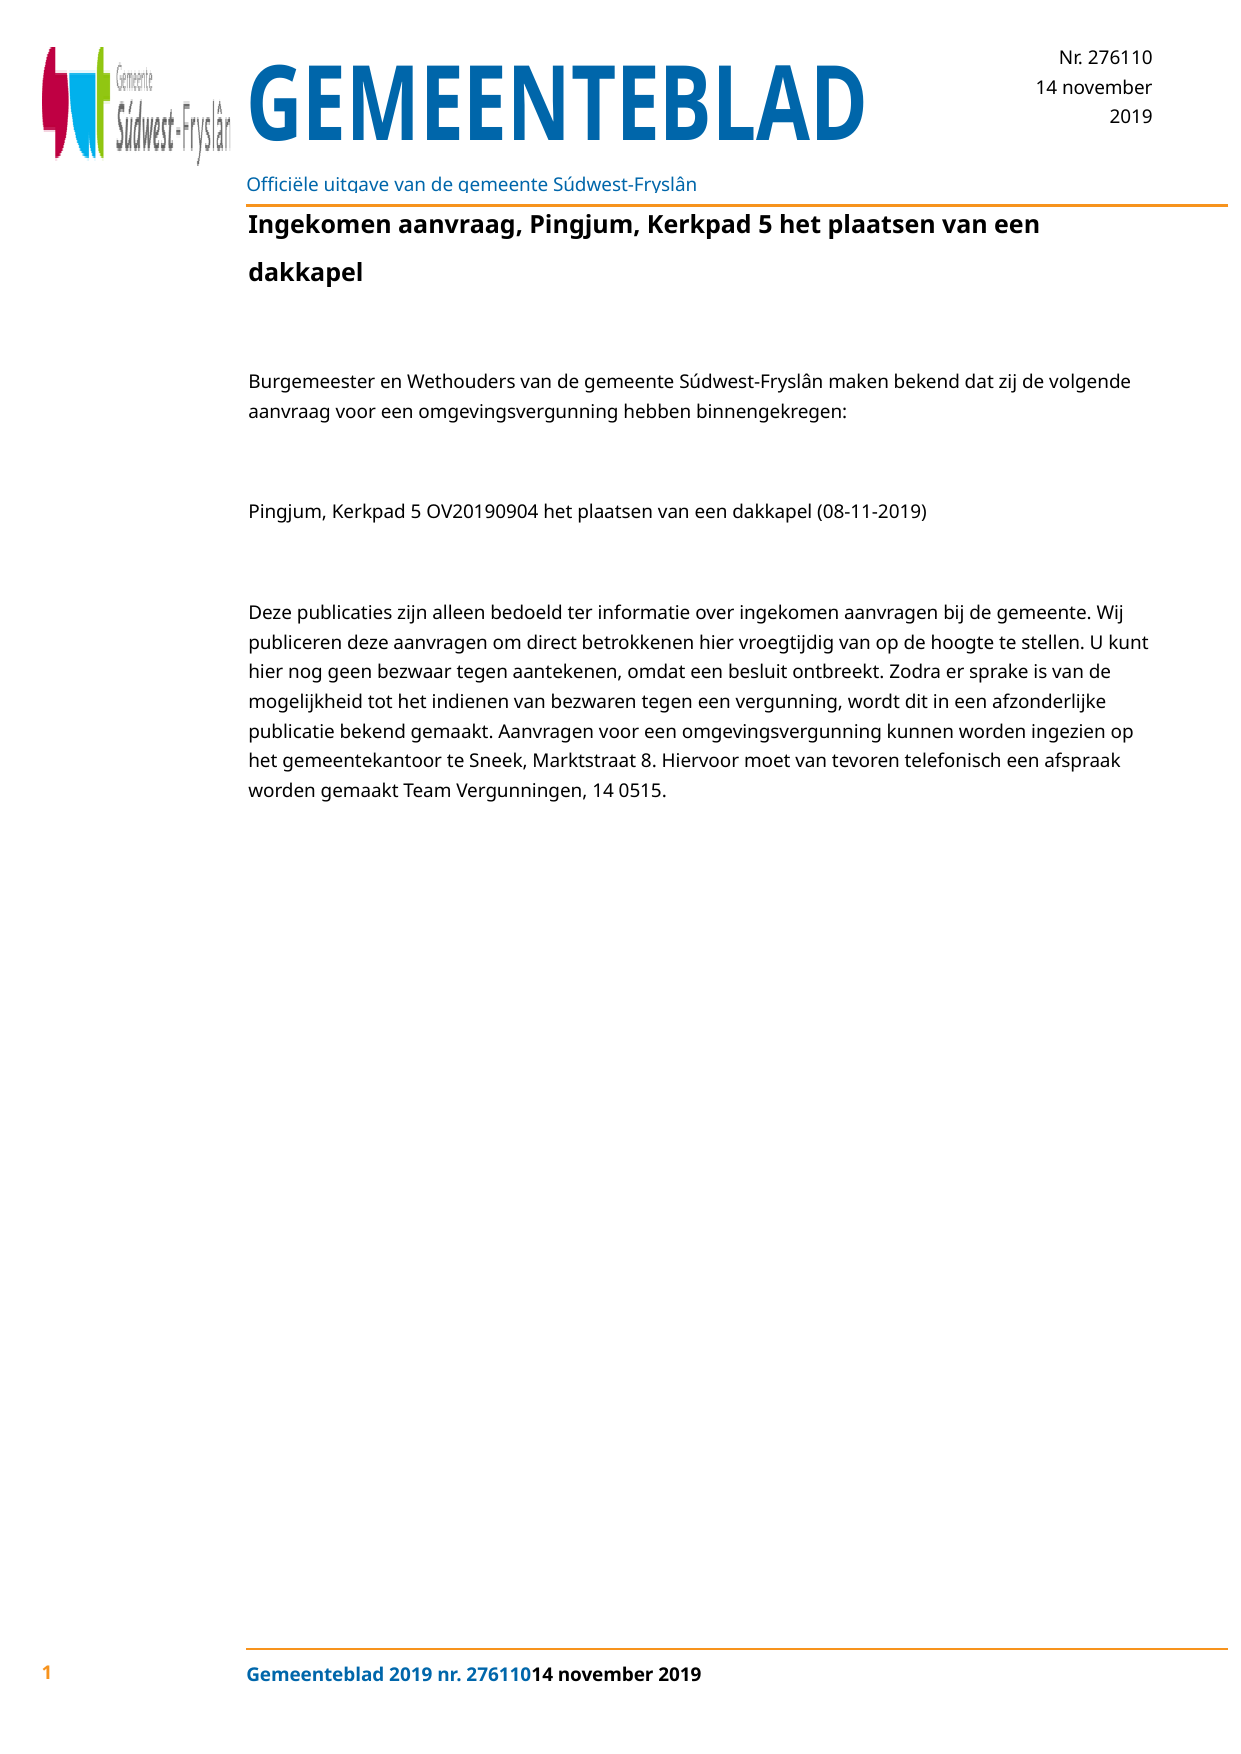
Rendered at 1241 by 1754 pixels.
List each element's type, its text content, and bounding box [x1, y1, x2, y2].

text Burgemeester en Wethouders van de gemeente Súdwest-Fryslân maken bekend dat zij de volgende aanvraag voor een omgevingsvergunning hebben binnengekregen: [248, 368, 1152, 424]
text Pingjum, Kerkpad 5 OV20190904 het plaatsen van een dakkapel (08-11-2019) [248, 499, 1152, 524]
picture [41, 47, 231, 172]
text Ingekomen aanvraag, Pingjum, Kerkpad 5 het plaatsen van een dakkapel [248, 207, 1152, 288]
text Deze publicaties zijn alleen bedoeld ter informatie over ingekomen aanvragen bij de gemeente. Wij publiceren deze aanvragen om direct betrokkenen hier vroegtijdig van op de hoogte te stellen. U kunt hier nog geen bezwaar tegen aantekenen, omdat een besluit ontbreekt. Zodra er sprake is van de mogelijkheid tot het indienen van bezwaren tegen een vergunning, wordt dit in een afzonderlijke publicatie bekend gemaakt. Aanvragen voor een omgevingsvergunning kunnen worden ingezien op het gemeentekantoor te Sneek, Marktstraat 8. Hiervoor moet van tevoren telefonisch een afspraak worden gemaakt Team Vergunningen, 14 0515. [248, 599, 1152, 803]
